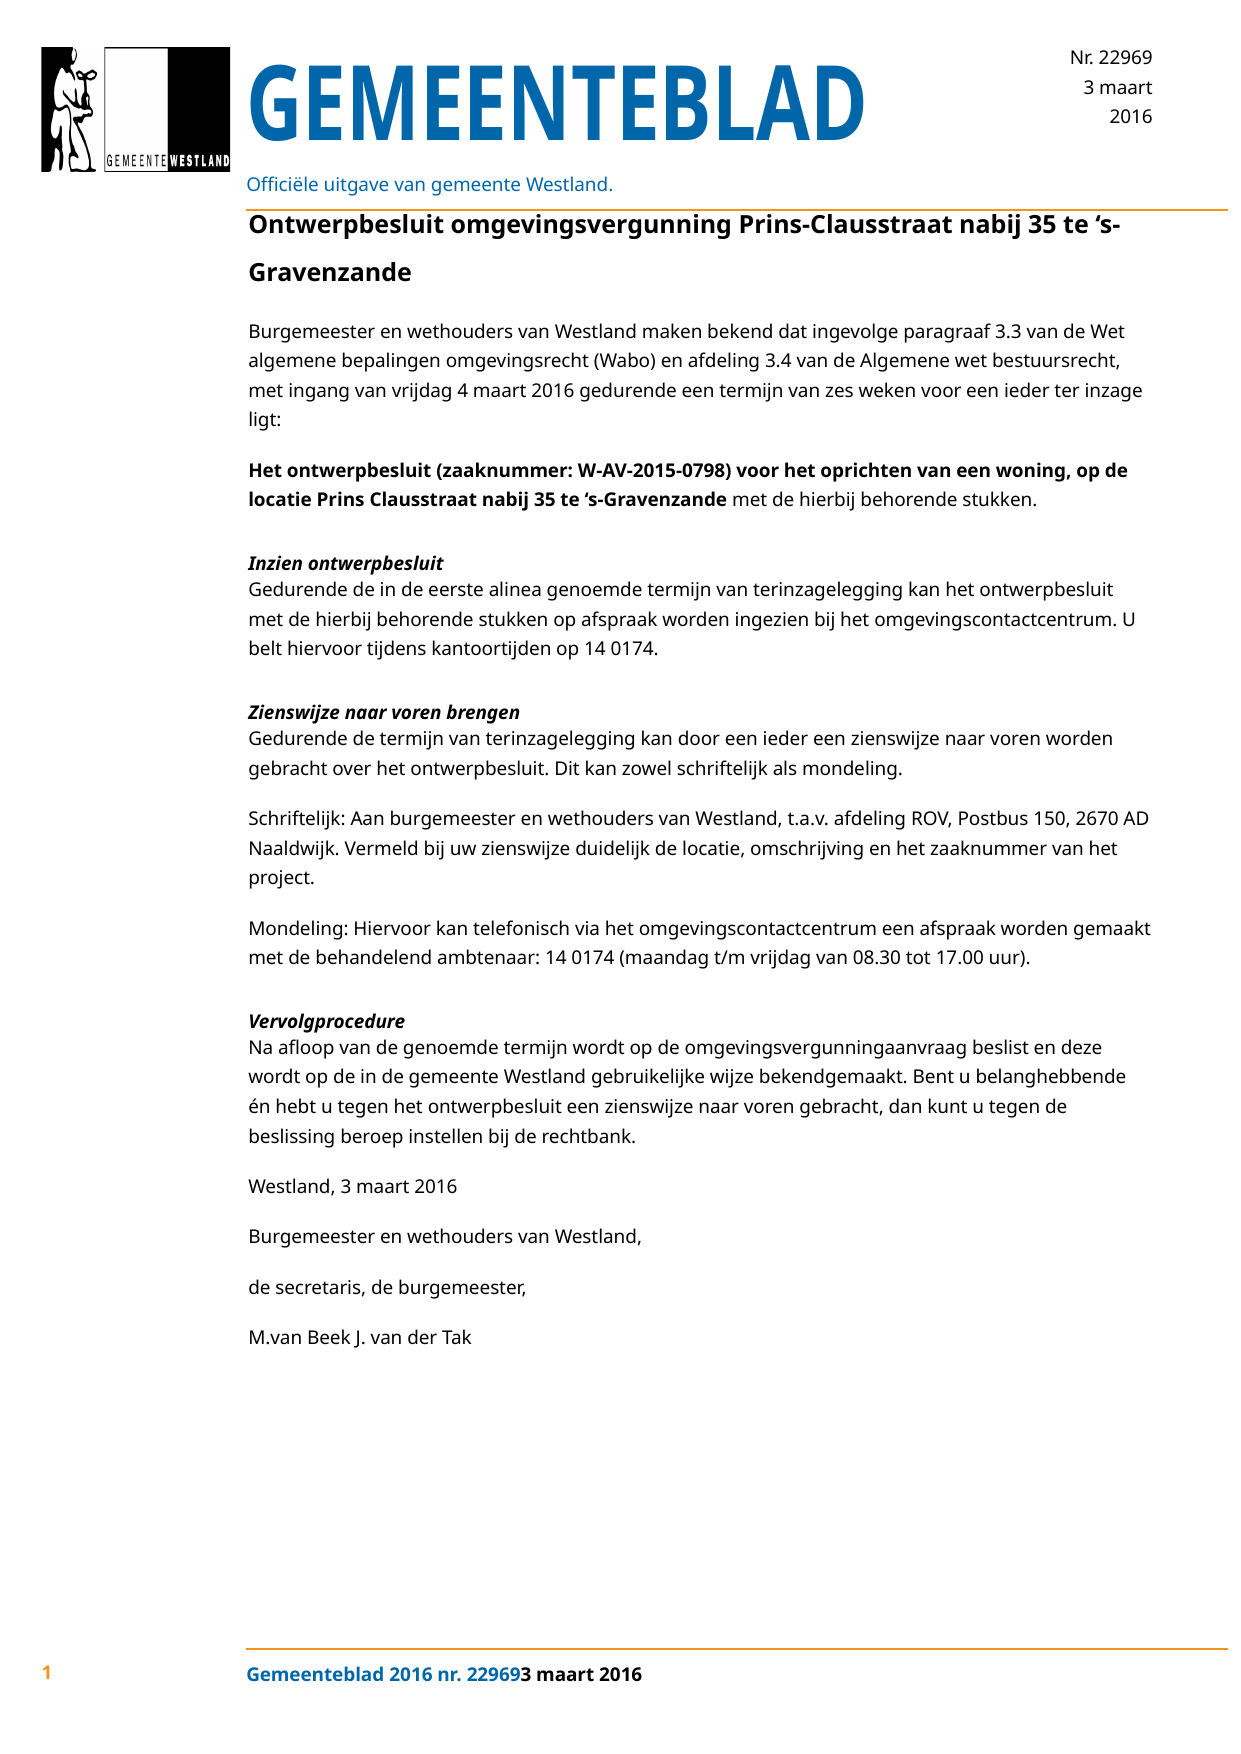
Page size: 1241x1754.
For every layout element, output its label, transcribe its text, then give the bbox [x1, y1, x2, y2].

text Inzien ontwerpbesluit [248, 551, 1152, 576]
text Westland, 3 maart 2016 [248, 1173, 1152, 1199]
text Gedurende de in de eerste alinea genoemde termijn van terinzagelegging kan het ontwerpbesluit met de hierbij behorende stukken op afspraak worden ingezien bij het omgevingscontactcentrum. U belt hiervoor tijdens kantoortijden op 14 0174. [248, 576, 1152, 661]
text Het ontwerpbesluit (zaaknummer: W-AV-2015-0798) voor het oprichten van een woning, op de locatie Prins Clausstraat nabij 35 te ‘s-Gravenzande met de hierbij behorende stukken. [248, 457, 1152, 512]
text Mondeling: Hiervoor kan telefonisch via het omgevingscontactcentrum een afspraak worden gemaakt met de behandelend ambtenaar: 14 0174 (maandag t/m vrijdag van 08.30 tot 17.00 uur). [248, 915, 1152, 970]
text Burgemeester en wethouders van Westland, [248, 1224, 1152, 1249]
text Gedurende de termijn van terinzagelegging kan door een ieder een zienswijze naar voren worden gebracht over het ontwerpbesluit. Dit kan zowel schriftelijk als mondeling. [248, 725, 1152, 781]
text Schriftelijk: Aan burgemeester en wethouders van Westland, t.a.v. afdeling ROV, Postbus 150, 2670 AD Naaldwijk. Vermeld bij uw zienswijze duidelijk de locatie, omschrijving en het zaaknummer van het project. [248, 805, 1152, 890]
text Zienswijze naar voren brengen [248, 699, 1152, 725]
text Burgemeester en wethouders van Westland maken bekend dat ingevolge paragraaf 3.3 van de Wet algemene bepalingen omgevingsrecht (Wabo) en afdeling 3.4 van de Algemene wet bestuursrecht, met ingang van vrijdag 4 maart 2016 gedurende een termijn van zes weken voor een ieder ter inzage ligt: [248, 318, 1152, 432]
text Vervolgprocedure [248, 1008, 1152, 1034]
text Ontwerpbesluit omgevingsvergunning Prins-Clausstraat nabij 35 te ‘s-Gravenzande [248, 211, 1152, 288]
picture [41, 47, 231, 172]
text M.van Beek J. van der Tak [248, 1324, 1152, 1350]
text de secretaris, de burgemeester, [248, 1274, 1152, 1300]
text Na afloop van de genoemde termijn wordt op de omgevingsvergunningaanvraag beslist en deze wordt op de in de gemeente Westland gebruikelijke wijze bekendgemaakt. Bent u belanghebbende én hebt u tegen het ontwerpbesluit een zienswijze naar voren gebracht, dan kunt u tegen de beslissing beroep instellen bij de rechtbank. [248, 1034, 1152, 1148]
